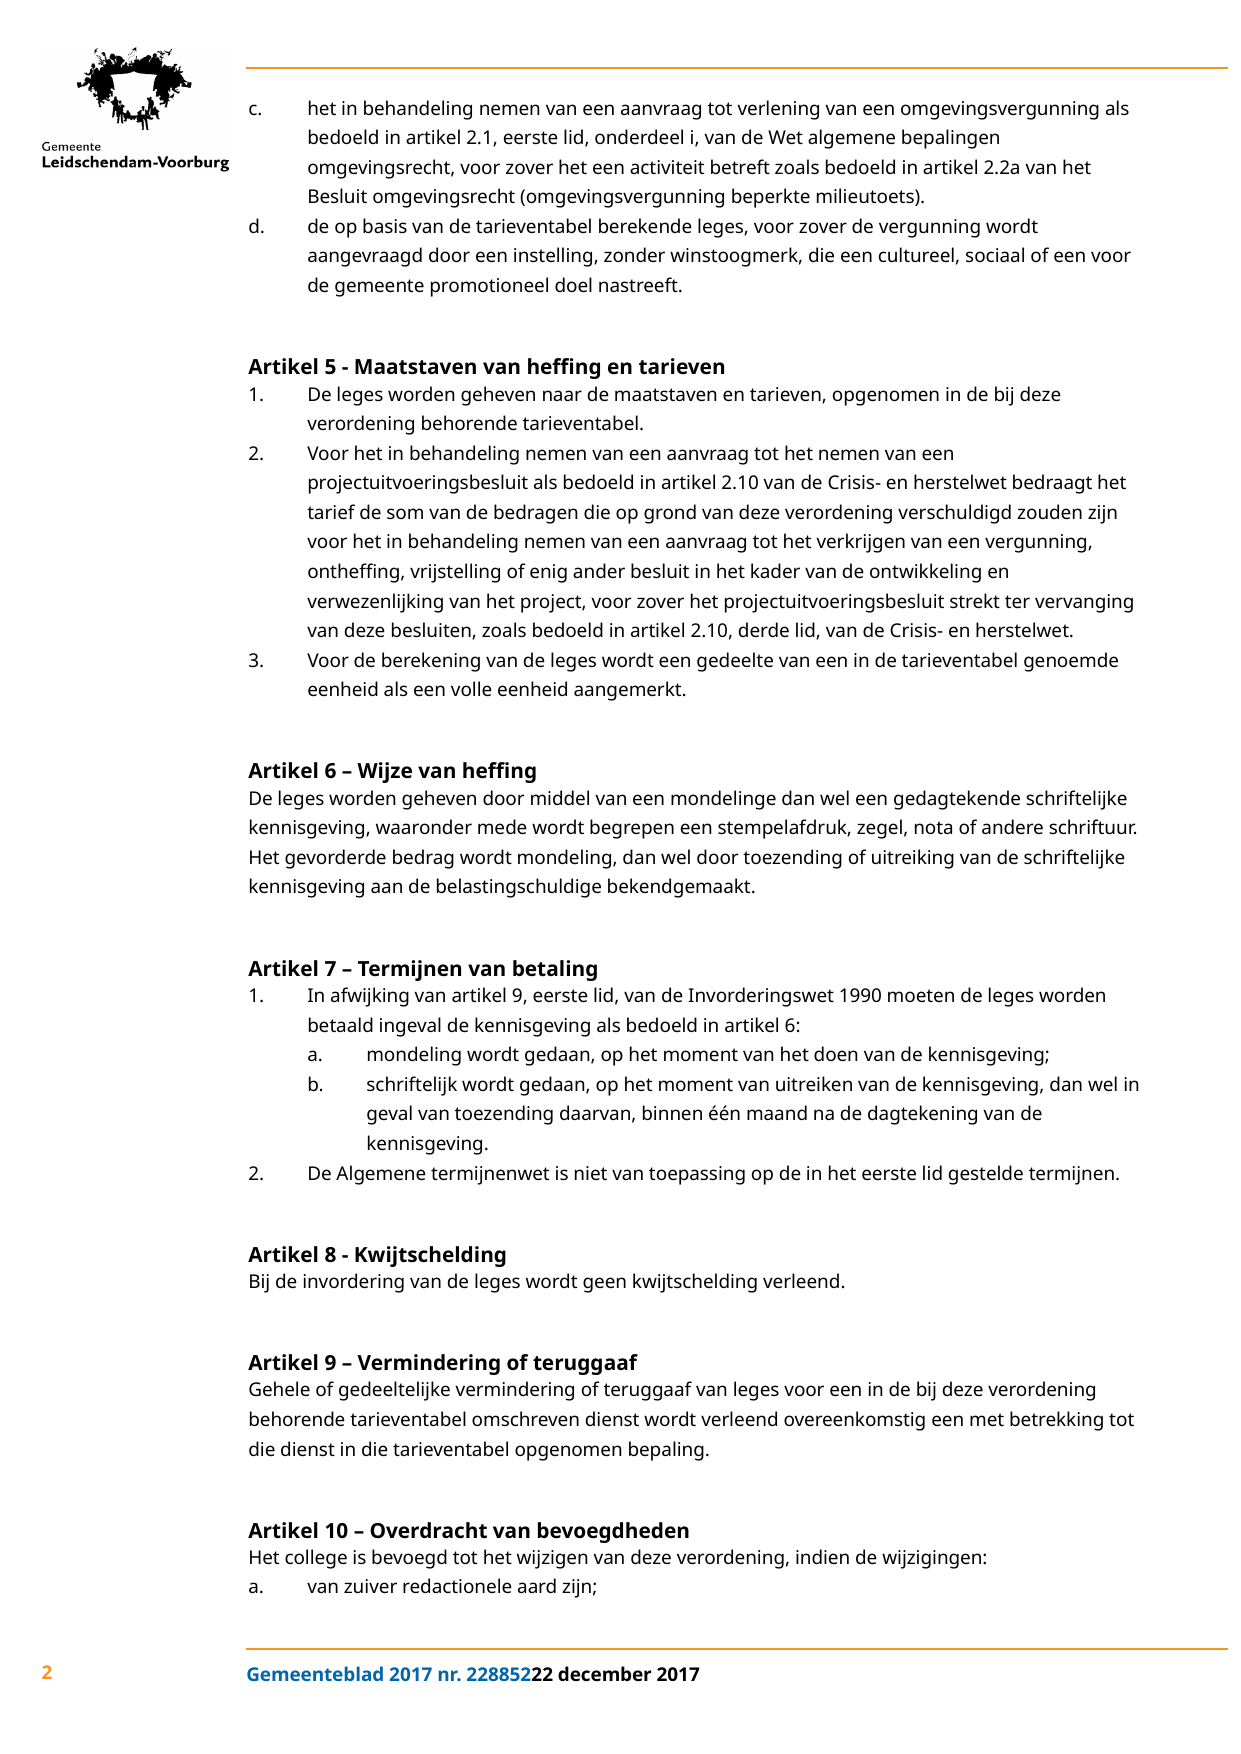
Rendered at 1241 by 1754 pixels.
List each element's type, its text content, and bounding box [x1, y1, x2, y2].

text Artikel 6 – Wijze van heffing [248, 757, 1152, 785]
text Bij de invordering van de leges wordt geen kwijtschelding verleend. [248, 1268, 1152, 1294]
list In afwijking van artikel 9, eerste lid, van de Invorderingswet 1990 moeten de leges worden betaald ingeval de kennisgeving als bedoeld in artikel 6: [248, 982, 1152, 1037]
text Artikel 7 – Termijnen van betaling [248, 954, 1152, 982]
list De leges worden geheven naar de maatstaven en tarieven, opgenomen in de bij deze verordening behorende tarieventabel. [248, 381, 1152, 436]
picture [41, 47, 231, 172]
list van zuiver redactionele aard zijn; [248, 1574, 1152, 1599]
text Gehele of gedeeltelijke vermindering of teruggaaf van leges voor een in de bij deze verordening behorende tarieventabel omschreven dienst wordt verleend overeenkomstig een met betrekking tot die dienst in die tarieventabel opgenomen bepaling. [248, 1377, 1152, 1461]
text Artikel 9 – Vermindering of teruggaaf [248, 1348, 1152, 1377]
list Voor het in behandeling nemen van een aanvraag tot het nemen van een projectuitvoeringsbesluit als bedoeld in artikel 2.10 van de Crisis- en herstelwet bedraagt het tarief de som van de bedragen die op grond van deze verordening verschuldigd zouden zijn voor het in behandeling nemen van een aanvraag tot het verkrijgen van een vergunning, ontheffing, vrijstelling of enig ander besluit in het kader van de ontwikkeling en verwezenlijking van het project, voor zover het projectuitvoeringsbesluit strekt ter vervanging van deze besluiten, zoals bedoeld in artikel 2.10, derde lid, van de Crisis- en herstelwet. [248, 440, 1152, 643]
text Artikel 10 – Overdracht van bevoegdheden [248, 1516, 1152, 1544]
list schriftelijk wordt gedaan, op het moment van uitreiken van de kennisgeving, dan wel in geval van toezending daarvan, binnen één maand na de dagtekening van de kennisgeving. [307, 1071, 1152, 1156]
text Het college is bevoegd tot het wijzigen van deze verordening, indien de wijzigingen: [248, 1544, 1152, 1570]
list mondeling wordt gedaan, op het moment van het doen van de kennisgeving; [307, 1041, 1152, 1067]
text Artikel 8 - Kwijtschelding [248, 1240, 1152, 1268]
list De Algemene termijnenwet is niet van toepassing op de in het eerste lid gestelde termijnen. [248, 1160, 1152, 1185]
list de op basis van de tarieventabel berekende leges, voor zover de vergunning wordt aangevraagd door een instelling, zonder winstoogmerk, die een cultureel, sociaal of een voor de gemeente promotioneel doel nastreeft. [248, 213, 1152, 298]
list Voor de berekening van de leges wordt een gedeelte van een in de tarieventabel genoemde eenheid als een volle eenheid aangemerkt. [248, 647, 1152, 702]
text De leges worden geheven door middel van een mondelinge dan wel een gedagtekende schriftelijke kennisgeving, waaronder mede wordt begrepen een stempelafdruk, zegel, nota of andere schriftuur. Het gevorderde bedrag wordt mondeling, dan wel door toezending of uitreiking van de schriftelijke kennisgeving aan de belastingschuldige bekendgemaakt. [248, 785, 1152, 899]
text Artikel 5 - Maatstaven van heffing en tarieven [248, 352, 1152, 381]
list het in behandeling nemen van een aanvraag tot verlening van een omgevingsvergunning als bedoeld in artikel 2.1, eerste lid, onderdeel i, van de Wet algemene bepalingen omgevingsrecht, voor zover het een activiteit betreft zoals bedoeld in artikel 2.2a van het Besluit omgevingsrecht (omgevingsvergunning beperkte milieutoets). [248, 95, 1152, 209]
